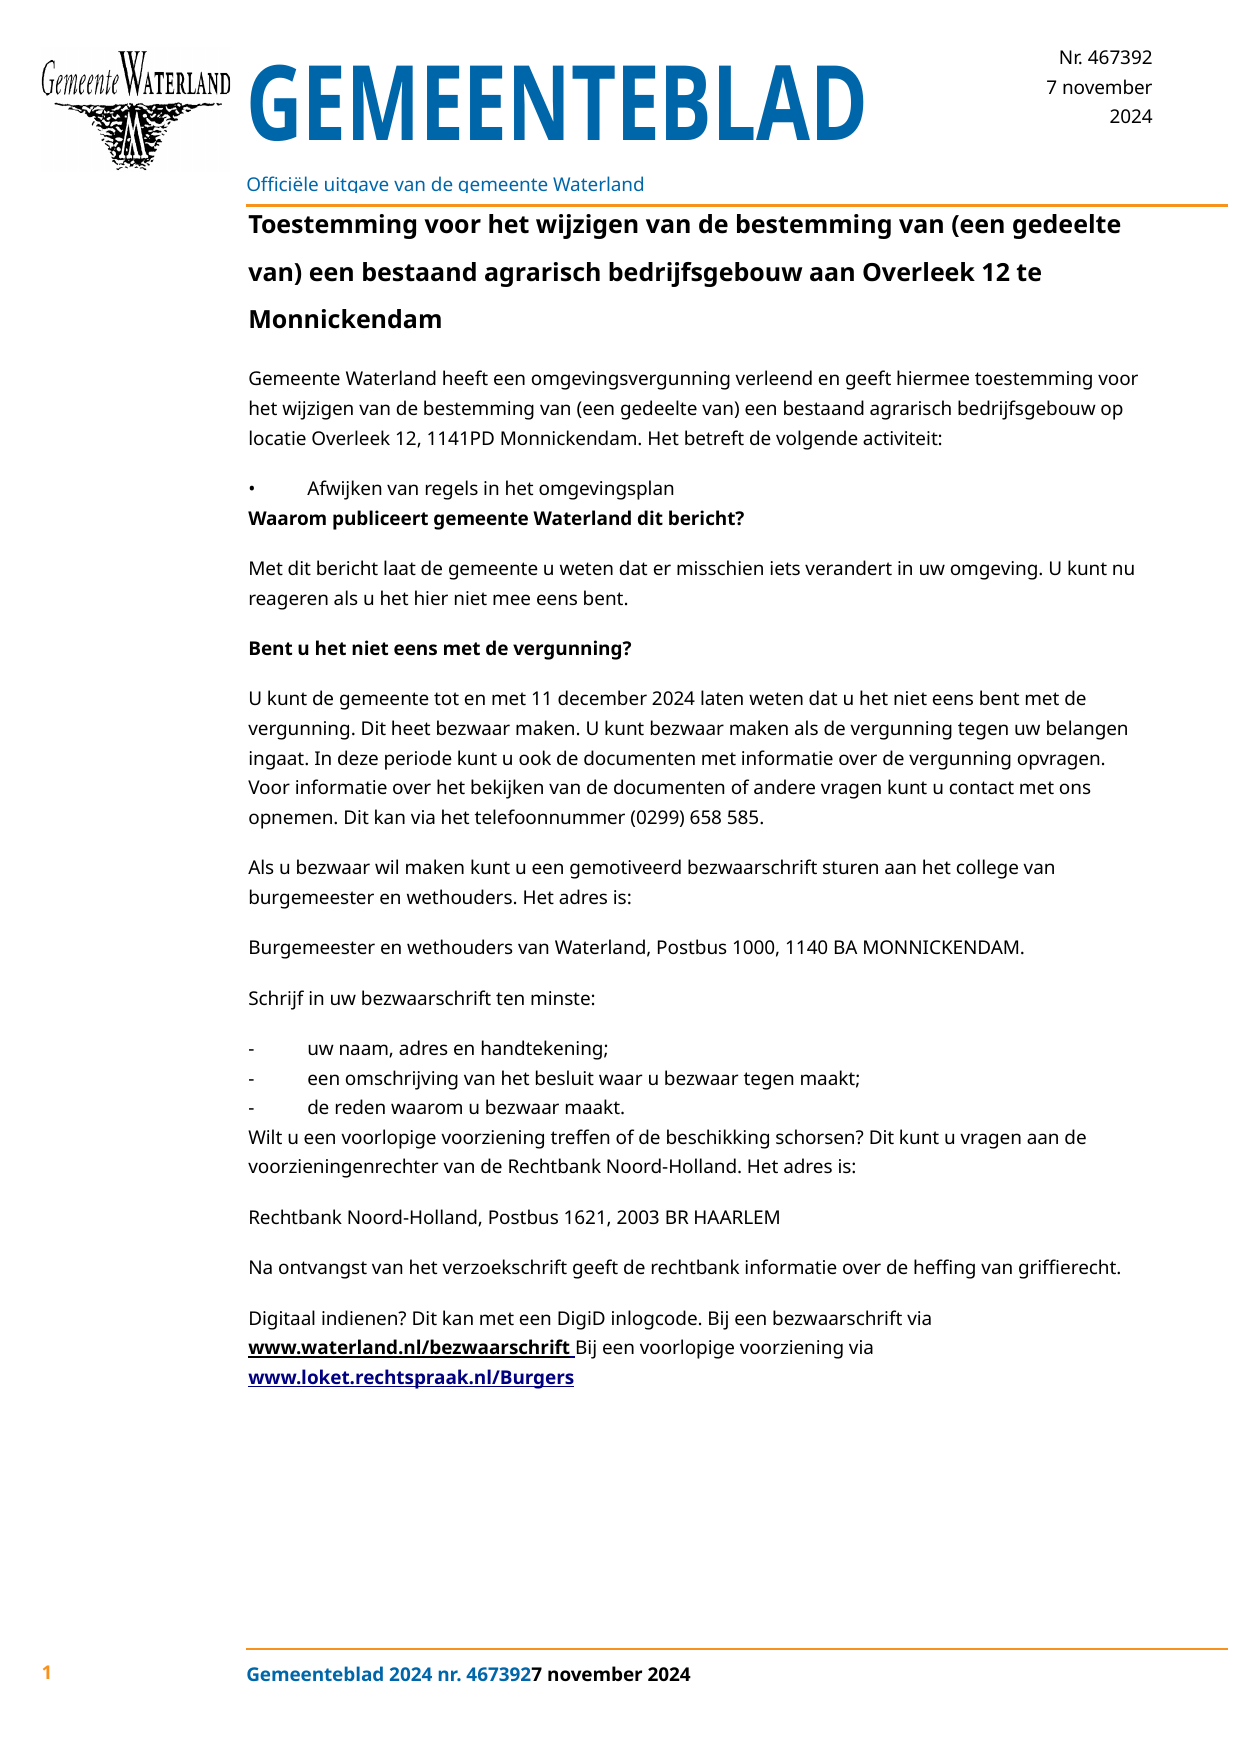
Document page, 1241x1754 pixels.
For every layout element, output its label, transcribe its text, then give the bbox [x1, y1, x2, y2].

text Na ontvangst van het verzoekschrift geeft de rechtbank informatie over de heffing van griffierecht. [248, 1254, 1152, 1280]
text Rechtbank Noord-Holland, Postbus 1621, 2003 BR HAARLEM [248, 1204, 1152, 1229]
text U kunt de gemeente tot en met 11 december 2024 laten weten dat u het niet eens bent met de vergunning. Dit heet bezwaar maken. U kunt bezwaar maken als de vergunning tegen uw belangen ingaat. In deze periode kunt u ook de documenten met informatie over de vergunning opvragen. Voor informatie over het bekijken van de documenten of andere vragen kunt u contact met ons opnemen. Dit kan via het telefoonnummer (0299) 658 585. [248, 686, 1152, 829]
picture [41, 47, 231, 172]
text Als u bezwaar wil maken kunt u een gemotiveerd bezwaarschrift sturen aan het college van burgemeester en wethouders. Het adres is: [248, 854, 1152, 909]
list Afwijken van regels in het omgevingsplan [248, 475, 1152, 501]
text Gemeente Waterland heeft een omgevingsvergunning verleend en geeft hiermee toestemming voor het wijzigen van de bestemming van (een gedeelte van) een bestaand agrarisch bedrijfsgebouw op locatie Overleek 12, 1141PD Monnickendam. Het betreft de volgende activiteit: [248, 366, 1152, 450]
text Wilt u een voorlopige voorziening treffen of de beschikking schorsen? Dit kunt u vragen aan de voorzieningenrechter van de Rechtbank Noord-Holland. Het adres is: [248, 1124, 1152, 1179]
text Met dit bericht laat de gemeente u weten dat er misschien iets verandert in uw omgeving. U kunt nu reageren als u het hier niet mee eens bent. [248, 555, 1152, 610]
text Toestemming voor het wijzigen van de bestemming van (een gedeelte van) een bestaand agrarisch bedrijfsgebouw aan Overleek 12 te Monnickendam [248, 207, 1152, 336]
text Waarom publiceert gemeente Waterland dit bericht? [248, 505, 1152, 530]
text Burgemeester en wethouders van Waterland, Postbus 1000, 1140 BA MONNICKENDAM. [248, 934, 1152, 960]
text Bent u het niet eens met de vergunning? [248, 635, 1152, 661]
text Schrijf in uw bezwaarschrift ten minste: [248, 985, 1152, 1010]
list uw naam, adres en handtekening; [248, 1035, 1152, 1061]
text Digitaal indienen? Dit kan met een DigiD inlogcode. Bij een bezwaarschrift via www.waterland.nl/bezwaarschrift Bij een voorlopige voorziening via www.loket.rechtspraak.nl/Burgers [248, 1305, 1152, 1389]
list een omschrijving van het besluit waar u bezwaar tegen maakt; [248, 1065, 1152, 1090]
list de reden waarom u bezwaar maakt. [248, 1094, 1152, 1120]
